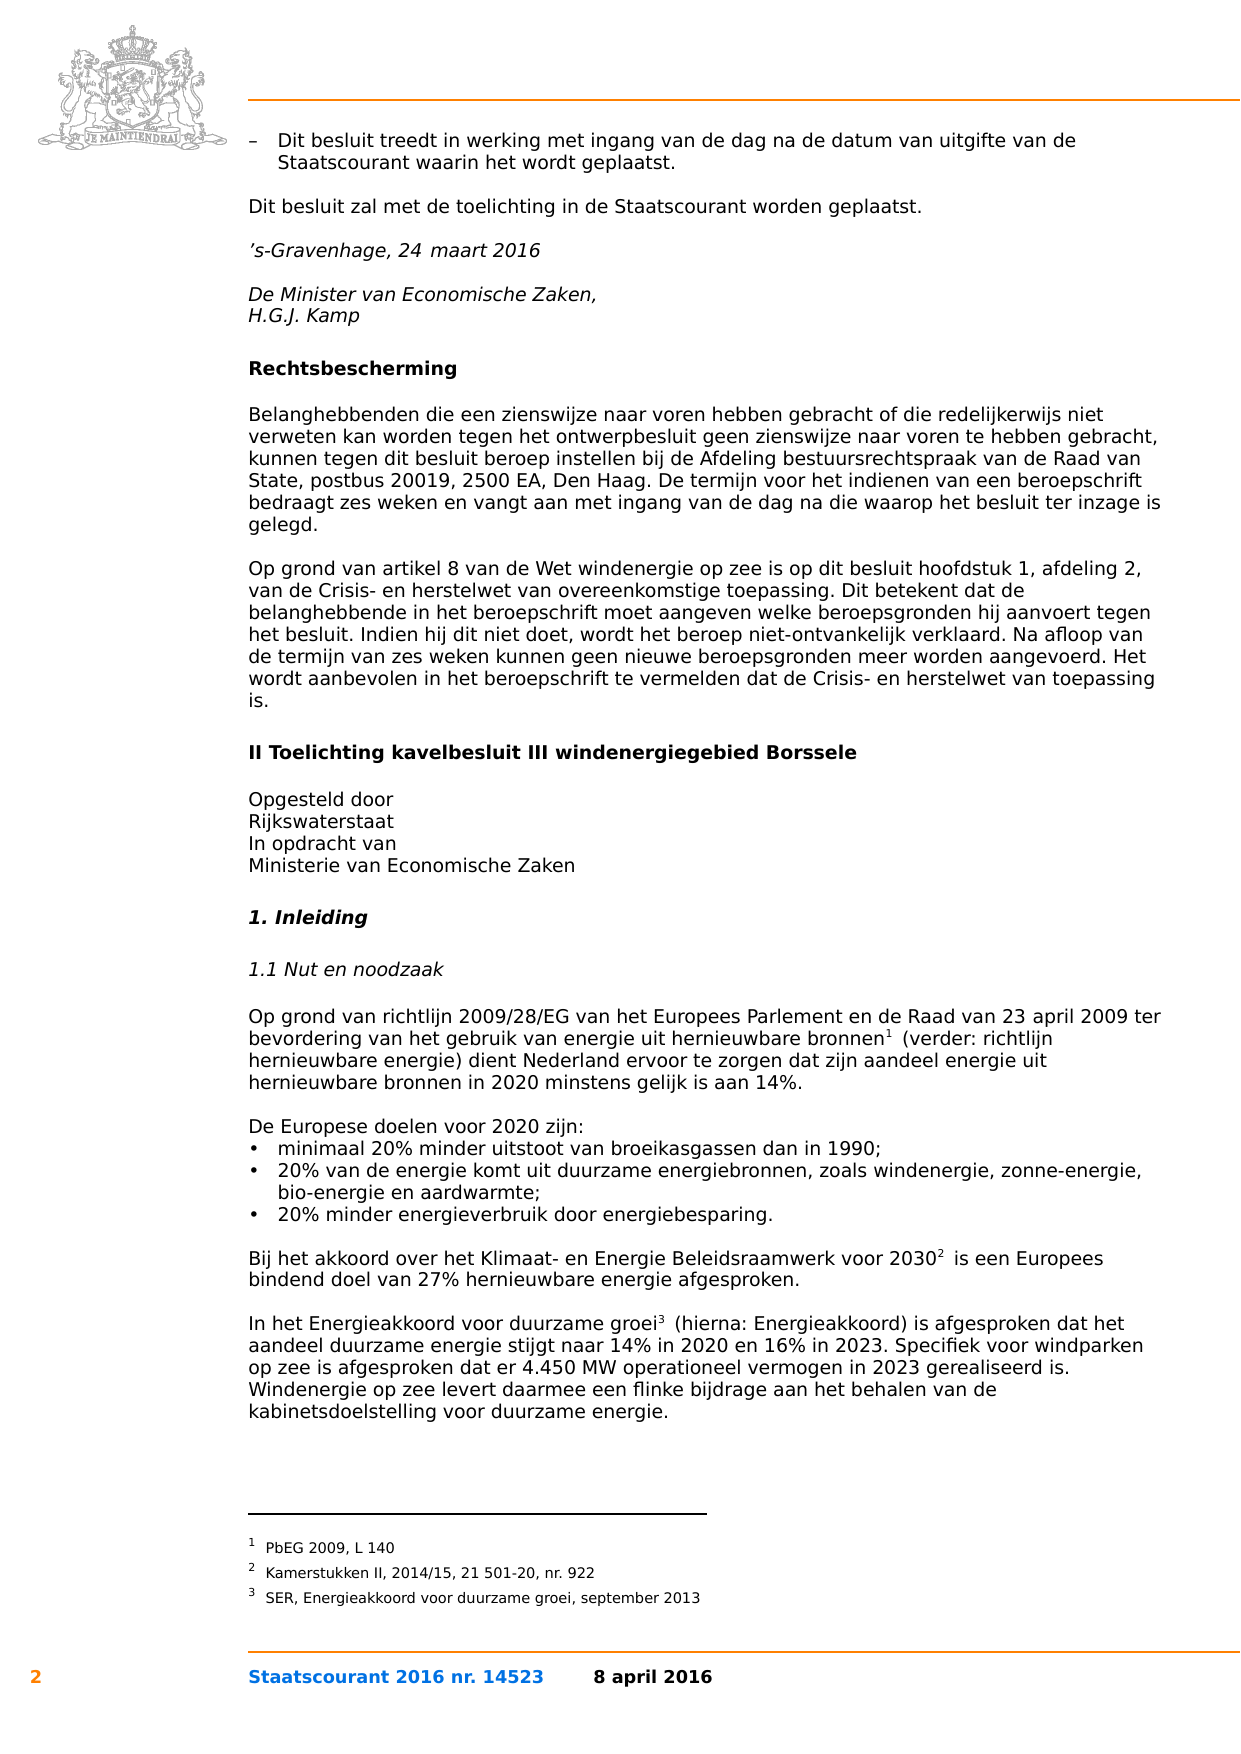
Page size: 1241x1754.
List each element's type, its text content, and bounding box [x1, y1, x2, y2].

text H.G.J. Kamp [248, 305, 1163, 327]
text Bij het akkoord over het Klimaat- en Energie Beleidsraamwerk voor 2030 is een Europees bindend doel van 27% hernieuwbare energie afgesproken. [248, 1247, 1163, 1291]
subtitle II Toelichting kavelbesluit III windenergiegebied Borssele [248, 742, 1163, 764]
picture [38, 25, 227, 150]
subtitle 1.1 Nut en noodzaak [248, 959, 1163, 981]
text De Minister van Economische Zaken, [248, 283, 1163, 305]
text Op grond van artikel 8 van de Wet windenergie op zee is op dit besluit hoofdstuk 1, afdeling 2, van de Crisis- en herstelwet van overeenkomstige toepassing. Dit betekent dat de belanghebbende in het beroepschrift moet aangeven welke beroepsgronden hij aanvoert tegen het besluit. Indien hij dit niet doet, wordt het beroep niet-ontvankelijk verklaard. Na afloop van de termijn van zes weken kunnen geen nieuwe beroepsgronden meer worden aangevoerd. Het wordt aanbevolen in het beroepschrift te vermelden dat de Crisis- en herstelwet van toepassing is. [248, 558, 1163, 712]
text • minimaal 20% minder uitstoot van broeikasgassen dan in 1990; [248, 1138, 1163, 1159]
text Kamerstukken II, 2014/15, 21 501-20, nr. 922 [248, 1561, 1163, 1583]
text Op grond van richtlijn 2009/28/EG van het Europees Parlement en de Raad van 23 april 2009 ter bevordering van het gebruik van energie uit hernieuwbare bronnen (verder: richtlijn hernieuwbare energie) dient Nederland ervoor te zorgen dat zijn aandeel energie uit hernieuwbare bronnen in 2020 minstens gelijk is aan 14%. [248, 1006, 1163, 1094]
text Ministerie van Economische Zaken [248, 855, 1163, 877]
subtitle Rechtsbescherming [248, 357, 1163, 379]
text De Europese doelen voor 2020 zijn: [248, 1116, 1163, 1138]
text SER, Energieakkoord voor duurzame groei, september 2013 [248, 1586, 1163, 1608]
text • 20% minder energieverbruik door energiebesparing. [248, 1203, 1163, 1226]
text ’s-Gravenhage, 24 maart 2016 [248, 239, 1163, 262]
text In het Energieakkoord voor duurzame groei (hierna: Energieakkoord) is afgesproken dat het aandeel duurzame energie stijgt naar 14% in 2020 en 16% in 2023. Specifiek voor windparken op zee is afgesproken dat er 4.450 MW operationeel vermogen in 2023 gerealiseerd is. Windenergie op zee levert daarmee een flinke bijdrage aan het behalen van de kabinetsdoelstelling voor duurzame energie. [248, 1313, 1163, 1423]
text Belanghebbenden die een zienswijze naar voren hebben gebracht of die redelijkerwijs niet verweten kan worden tegen het ontwerpbesluit geen zienswijze naar voren te hebben gebracht, kunnen tegen dit besluit beroep instellen bij de Afdeling bestuursrechtspraak van de Raad van State, postbus 20019, 2500 EA, Den Haag. De termijn voor het indienen van een beroepschrift bedraagt zes weken en vangt aan met ingang van de dag na die waarop het besluit ter inzage is gelegd. [248, 404, 1163, 536]
text Opgesteld door [248, 789, 1163, 811]
text Dit besluit zal met de toelichting in de Staatscourant worden geplaatst. [248, 196, 1163, 218]
text • 20% van de energie komt uit duurzame energiebronnen, zoals windenergie, zonne-energie, bio-energie en aardwarmte; [248, 1159, 1163, 1203]
text In opdracht van [248, 833, 1163, 855]
text PbEG 2009, L 140 [248, 1536, 1163, 1558]
text Rijkswaterstaat [248, 811, 1163, 833]
subtitle 1. Inleiding [248, 907, 1163, 929]
text – Dit besluit treedt in werking met ingang van de dag na de datum van uitgifte van de Staatscourant waarin het wordt geplaatst. [248, 130, 1163, 174]
